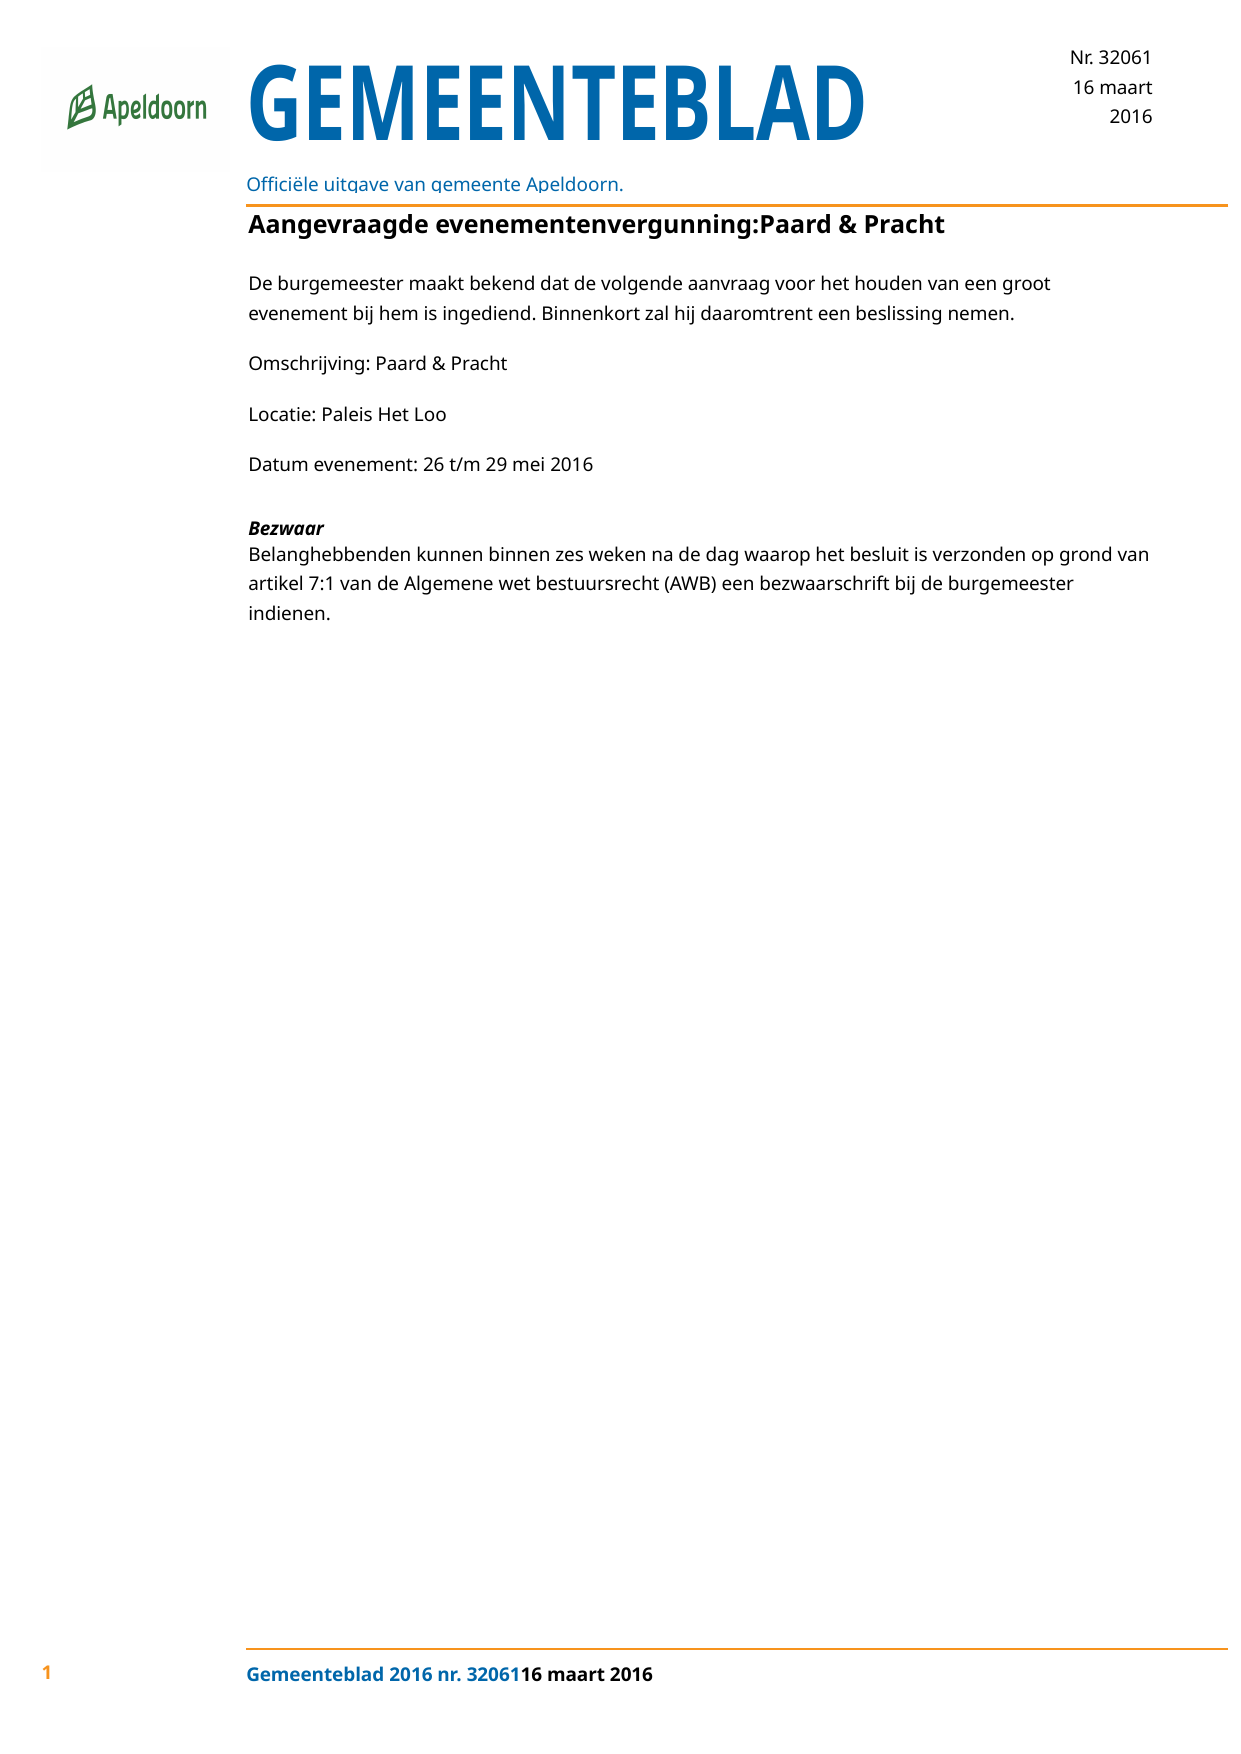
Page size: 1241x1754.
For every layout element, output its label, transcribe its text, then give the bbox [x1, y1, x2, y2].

text De burgemeester maakt bekend dat de volgende aanvraag voor het houden van een groot evenement bij hem is ingediend. Binnenkort zal hij daaromtrent een beslissing nemen. [248, 270, 1152, 326]
text Aangevraagde evenementenvergunning:Paard & Pracht [248, 207, 1152, 241]
text Bezwaar [248, 515, 1152, 541]
text Omschrijving: Paard & Pracht [248, 350, 1152, 376]
text Belanghebbenden kunnen binnen zes weken na de dag waarop het besluit is verzonden op grond van artikel 7:1 van de Algemene wet bestuursrecht (AWB) een bezwaarschrift bij de burgemeester indienen. [248, 541, 1152, 626]
picture [41, 47, 231, 172]
text Datum evenement: 26 t/m 29 mei 2016 [248, 451, 1152, 477]
text Locatie: Paleis Het Loo [248, 401, 1152, 426]
